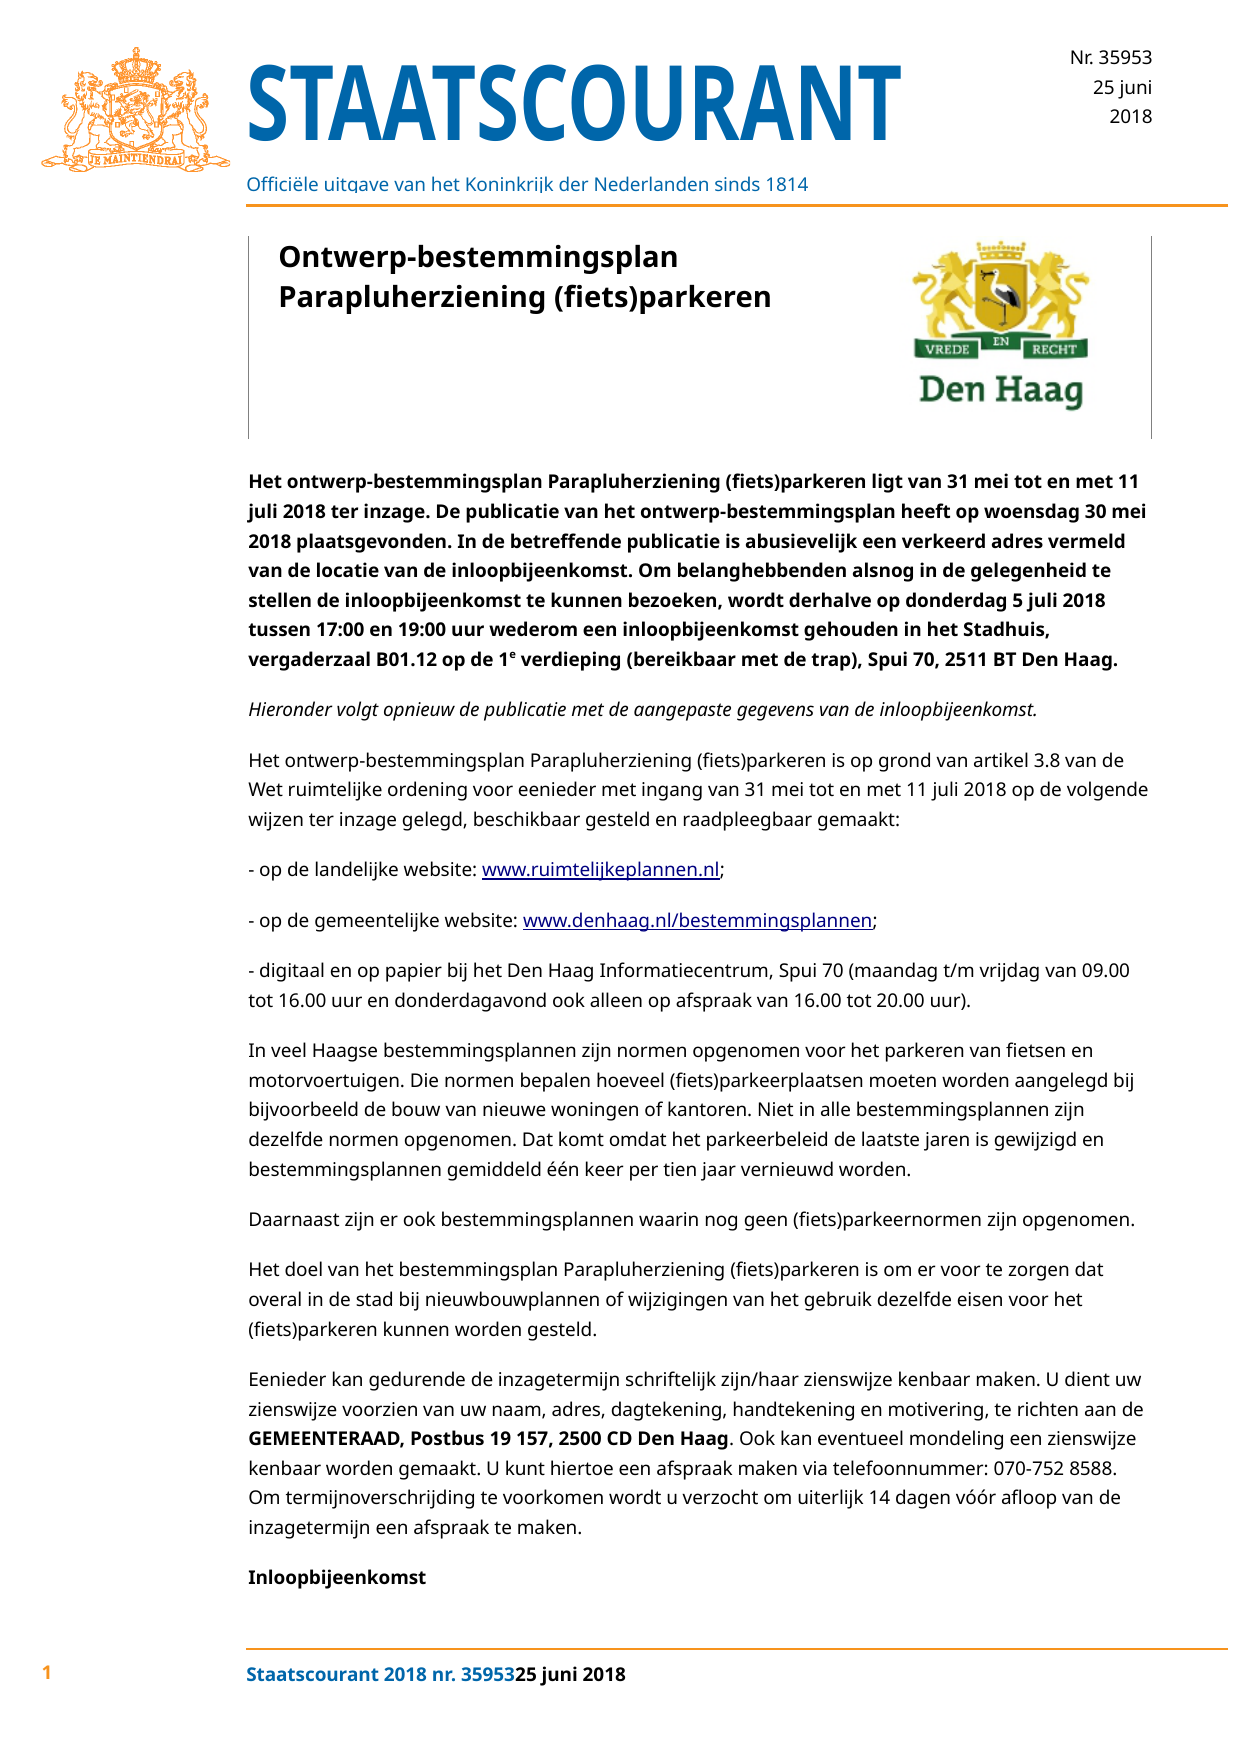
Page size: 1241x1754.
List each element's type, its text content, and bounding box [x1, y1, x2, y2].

text - digitaal en op papier bij het Den Haag Informatiecentrum, Spui 70 (maandag t/m vrijdag van 09.00 tot 16.00 uur en donderdagavond ook alleen op afspraak van 16.00 tot 20.00 uur). [248, 957, 1152, 1013]
text Inloopbijeenkomst [248, 1564, 1152, 1590]
table_header [850, 414, 1151, 439]
text Hieronder volgt opnieuw de publicatie met de aangepaste gegevens van de inloopbijeenkomst. [248, 697, 1152, 722]
text - op de gemeentelijke website: www.denhaag.nl/bestemmingsplannen; [248, 907, 1152, 933]
table_header Ontwerp-bestemmingsplan Parapluherziening (fiets)parkeren [249, 236, 850, 439]
text Eenieder kan gedurende de inzagetermijn schriftelijk zijn/haar zienswijze kenbaar maken. U dient uw zienswijze voorzien van uw naam, adres, dagtekening, handtekening en motivering, te richten aan de GEMEENTERAAD, Postbus 19 157, 2500 CD Den Haag. Ook kan eventueel mondeling een zienswijze kenbaar worden gemaakt. U kunt hiertoe een afspraak maken via telefoonnummer: 070-752 8588. Om termijnoverschrijding te voorkomen wordt u verzocht om uiterlijk 14 dagen vóór afloop van de inzagetermijn een afspraak te maken. [248, 1366, 1152, 1540]
text In veel Haagse bestemmingsplannen zijn normen opgenomen voor het parkeren van fietsen en motorvoertuigen. Die normen bepalen hoeveel (fiets)parkeerplaatsen moeten worden aangelegd bij bijvoorbeeld de bouw van nieuwe woningen of kantoren. Niet in alle bestemmingsplannen zijn dezelfde normen opgenomen. Dat komt omdat het parkeerbeleid de laatste jaren is gewijzigd en bestemmingsplannen gemiddeld één keer per tien jaar vernieuwd worden. [248, 1037, 1152, 1181]
text Het ontwerp-bestemmingsplan Parapluherziening (fiets)parkeren is op grond van artikel 3.8 van de Wet ruimtelijke ordening voor eenieder met ingang van 31 mei tot en met 11 juli 2018 op de volgende wijzen ter inzage gelegd, beschikbaar gesteld en raadpleegbaar gemaakt: [248, 747, 1152, 832]
picture [41, 47, 231, 172]
text - op de landelijke website: www.ruimtelijkeplannen.nl; [248, 857, 1152, 882]
text Het doel van het bestemmingsplan Parapluherziening (fiets)parkeren is om er voor te zorgen dat overal in de stad bij nieuwbouwplannen of wijzigingen van het gebruik dezelfde eisen voor het (fiets)parkeren kunnen worden gesteld. [248, 1257, 1152, 1341]
text Het ontwerp-bestemmingsplan Parapluherziening (fiets)parkeren ligt van 31 mei tot en met 11 juli 2018 ter inzage. De publicatie van het ontwerp-bestemmingsplan heeft op woensdag 30 mei 2018 plaatsgevonden. In de betreffende publicatie is abusievelijk een verkeerd adres vermeld van de locatie van de inloopbijeenkomst. Om belanghebbenden alsnog in de gelegenheid te stellen de inloopbijeenkomst te kunnen bezoeken, wordt derhalve op donderdag 5 juli 2018 tussen 17:00 en 19:00 uur wederom een inloopbijeenkomst gehouden in het Stadhuis, vergaderzaal B01.12 op de 1e verdieping (bereikbaar met de trap), Spui 70, 2511 BT Den Haag. [248, 469, 1152, 672]
text Daarnaast zijn er ook bestemmingsplannen waarin nog geen (fiets)parkeernormen zijn opgenomen. [248, 1206, 1152, 1232]
table_header [850, 236, 899, 413]
picture [899, 236, 1103, 414]
table_header [1103, 236, 1151, 413]
